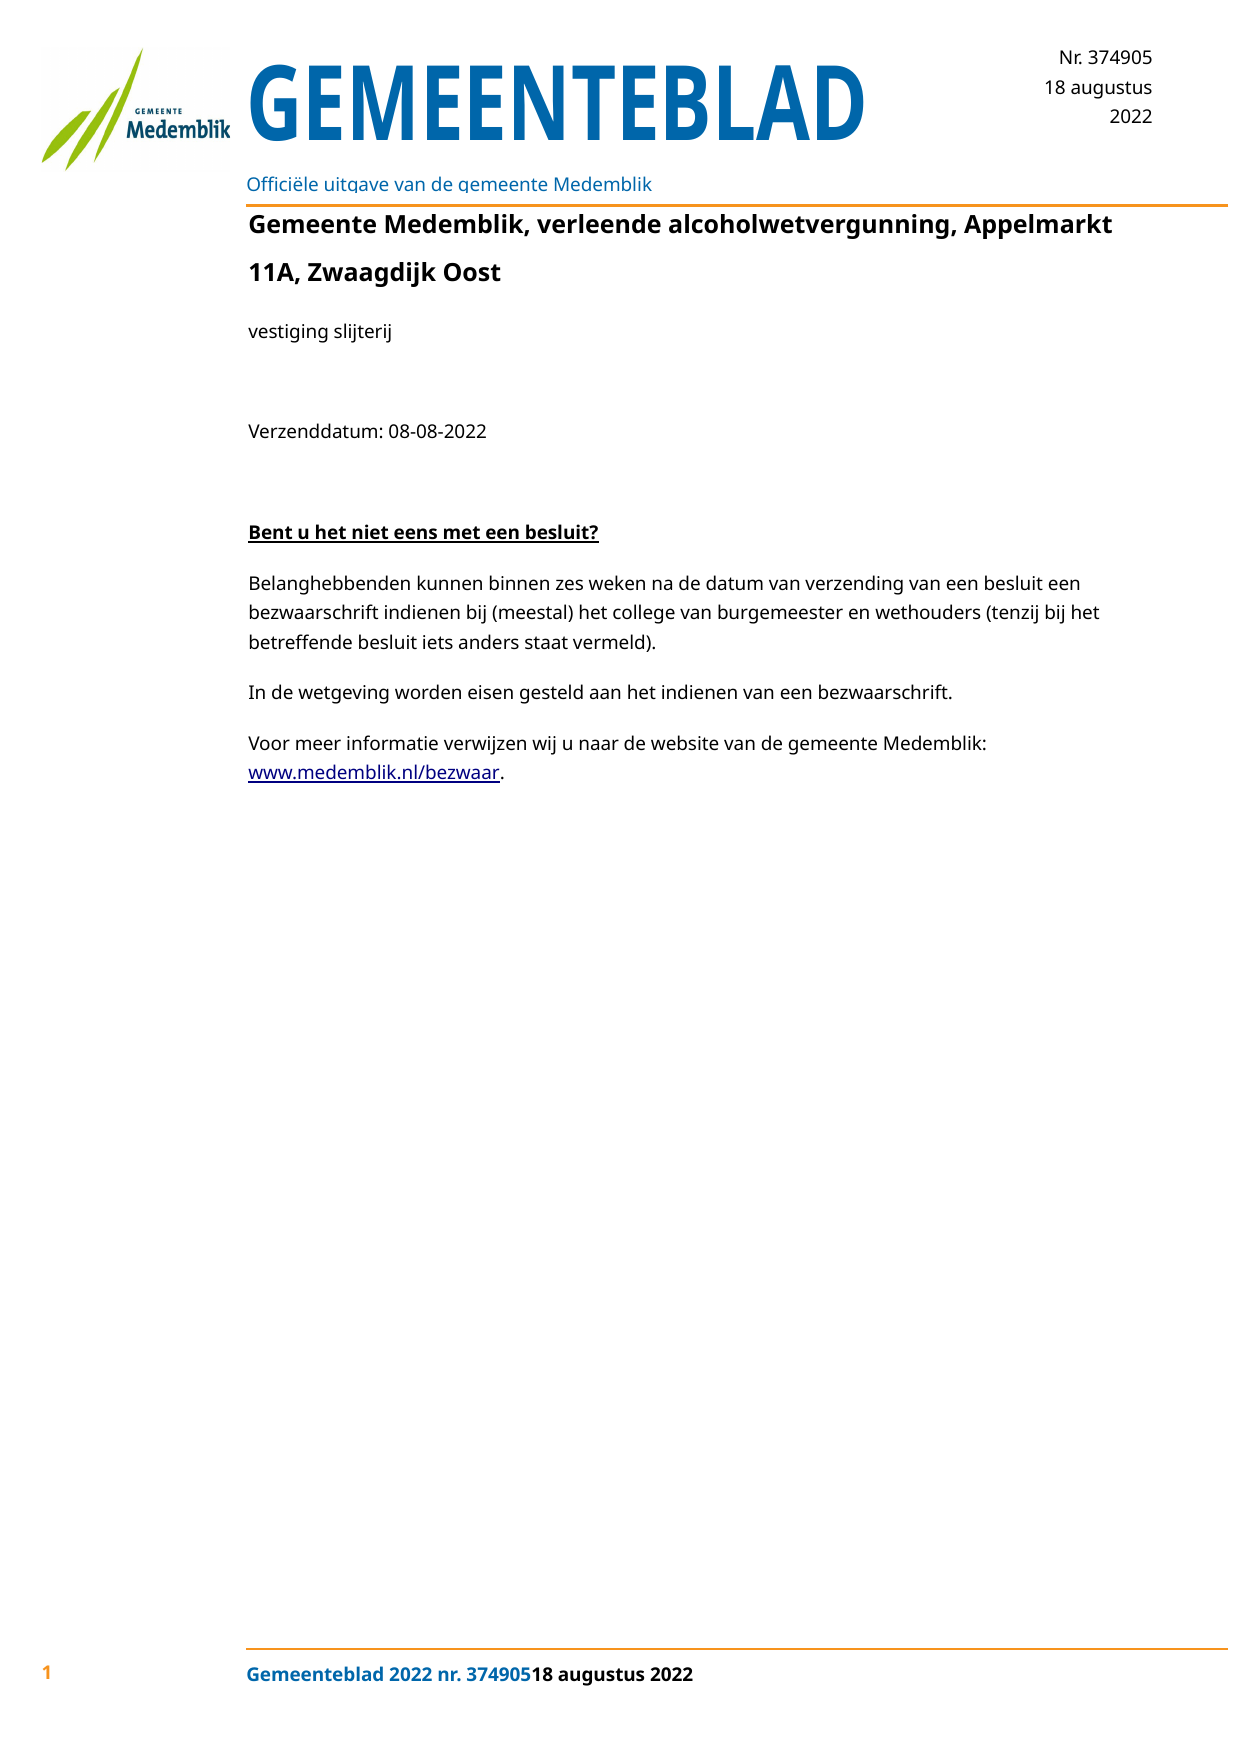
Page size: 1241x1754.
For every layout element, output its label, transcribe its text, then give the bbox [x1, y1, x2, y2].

text vestiging slijterij [248, 318, 1152, 344]
text In de wetgeving worden eisen gesteld aan het indienen van een bezwaarschrift. [248, 679, 1152, 705]
text Gemeente Medemblik, verleende alcoholwetvergunning, Appelmarkt 11A, Zwaagdijk Oost [248, 207, 1152, 288]
picture [41, 47, 231, 172]
text Belanghebbenden kunnen binnen zes weken na de datum van verzending van een besluit een bezwaarschrift indienen bij (meestal) het college van burgemeester en wethouders (tenzij bij het betreffende besluit iets anders staat vermeld). [248, 570, 1152, 655]
text Verzenddatum: 08-08-2022 [248, 419, 1152, 444]
text Voor meer informatie verwijzen wij u naar de website van de gemeente Medemblik: www.medemblik.nl/bezwaar. [248, 730, 1152, 785]
text Bent u het niet eens met een besluit? [248, 519, 1152, 545]
